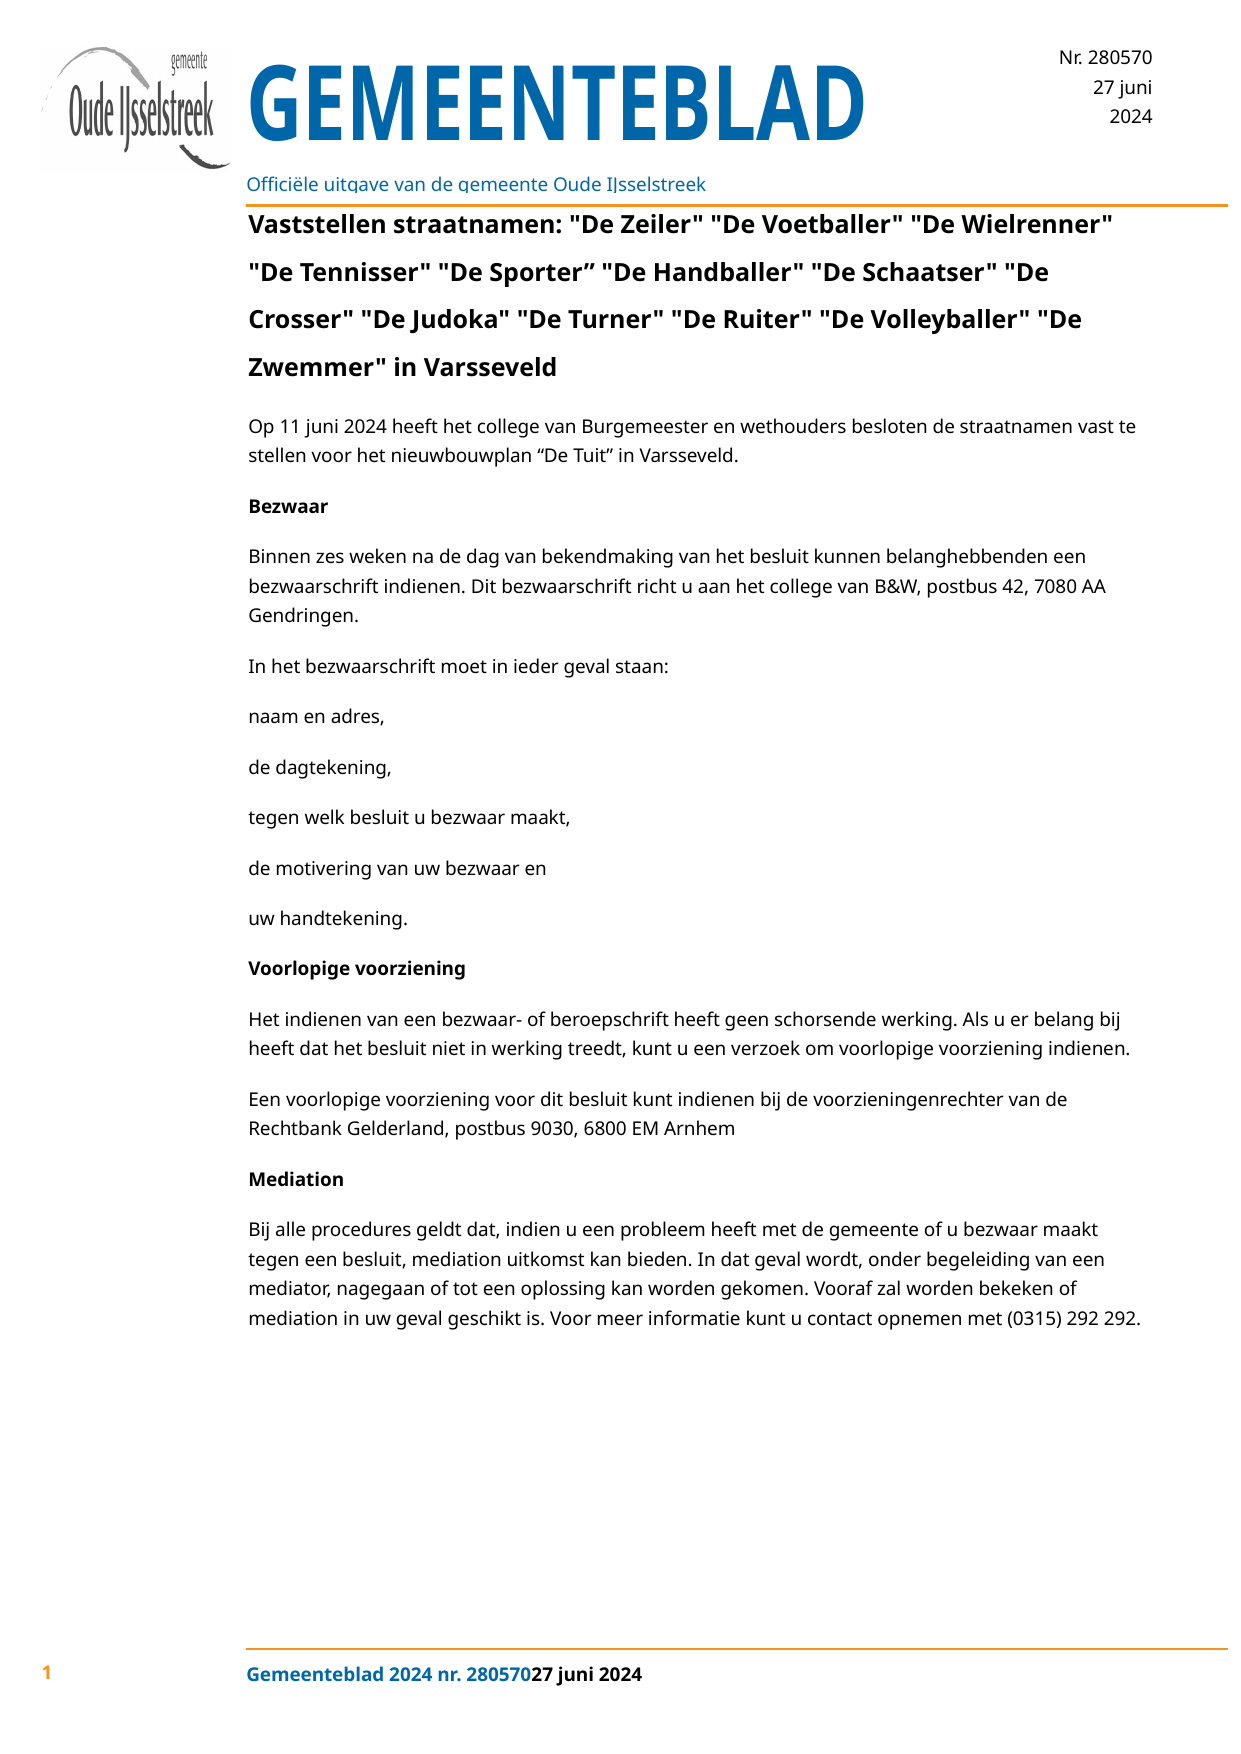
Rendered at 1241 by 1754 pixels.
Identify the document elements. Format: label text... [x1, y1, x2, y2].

text Bij alle procedures geldt dat, indien u een probleem heeft met de gemeente of u bezwaar maakt tegen een besluit, mediation uitkomst kan bieden. In dat geval wordt, onder begeleiding van een mediator, nagegaan of tot een oplossing kan worden gekomen. Vooraf zal worden bekeken of mediation in uw geval geschikt is. Voor meer informatie kunt u contact opnemen met (0315) 292 292. [248, 1216, 1152, 1331]
text Vaststellen straatnamen: "De Zeiler" "De Voetballer" "De Wielrenner" "De Tennisser" "De Sporter” "De Handballer" "De Schaatser" "De Crosser" "De Judoka" "De Turner" "De Ruiter" "De Volleyballer" "De Zwemmer" in Varsseveld [248, 207, 1152, 384]
text Een voorlopige voorziening voor dit besluit kunt indienen bij de voorzieningenrechter van de Rechtbank Gelderland, postbus 9030, 6800 EM Arnhem [248, 1086, 1152, 1141]
text Voorlopige voorziening [248, 956, 1152, 981]
text uw handtekening. [248, 905, 1152, 931]
text Het indienen van een bezwaar- of beroepschrift heeft geen schorsende werking. Als u er belang bij heeft dat het besluit niet in werking treedt, kunt u een verzoek om voorlopige voorziening indienen. [248, 1006, 1152, 1061]
text tegen welk besluit u bezwaar maakt, [248, 804, 1152, 830]
picture [41, 47, 231, 172]
text naam en adres, [248, 703, 1152, 729]
text In het bezwaarschrift moet in ieder geval staan: [248, 653, 1152, 679]
text de dagtekening, [248, 754, 1152, 780]
text Bezwaar [248, 493, 1152, 519]
text Op 11 juni 2024 heeft het college van Burgemeester en wethouders besloten de straatnamen vast te stellen voor het nieuwbouwplan “De Tuit” in Varsseveld. [248, 413, 1152, 468]
text Mediation [248, 1166, 1152, 1192]
text de motivering van uw bezwaar en [248, 855, 1152, 881]
text Binnen zes weken na de dag van bekendmaking van het besluit kunnen belanghebbenden een bezwaarschrift indienen. Dit bezwaarschrift richt u aan het college van B&W, postbus 42, 7080 AA Gendringen. [248, 543, 1152, 628]
